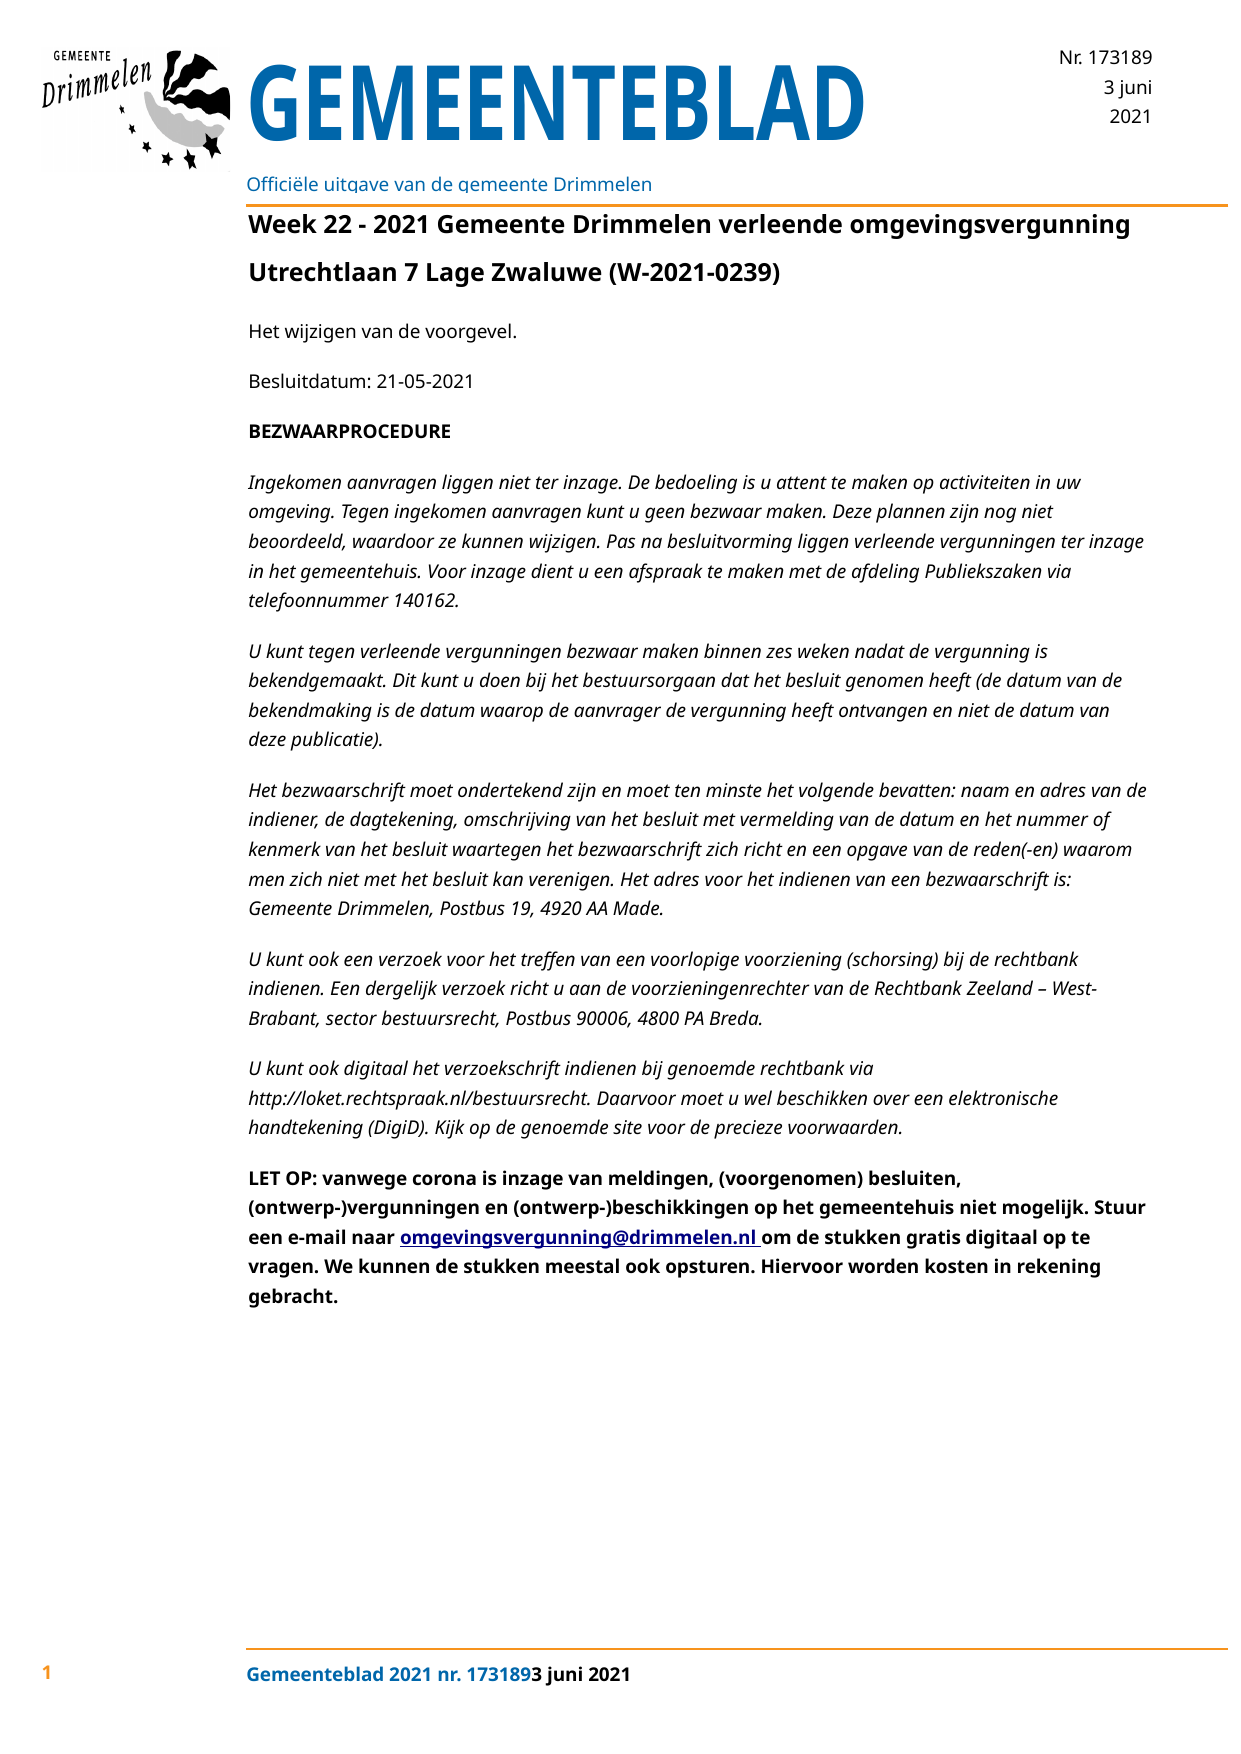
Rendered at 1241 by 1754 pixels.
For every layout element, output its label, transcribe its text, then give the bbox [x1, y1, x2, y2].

text Het bezwaarschrift moet ondertekend zijn en moet ten minste het volgende bevatten: naam en adres van de indiener, de dagtekening, omschrijving van het besluit met vermelding van de datum en het nummer of kenmerk van het besluit waartegen het bezwaarschrift zich richt en een opgave van de reden(-en) waarom men zich niet met het besluit kan verenigen. Het adres voor het indienen van een bezwaarschrift is: Gemeente Drimmelen, Postbus 19, 4920 AA Made. [248, 777, 1152, 921]
text U kunt tegen verleende vergunningen bezwaar maken binnen zes weken nadat de vergunning is bekendgemaakt. Dit kunt u doen bij het bestuursorgaan dat het besluit genomen heeft (de datum van de bekendmaking is de datum waarop de aanvrager de vergunning heeft ontvangen en niet de datum van deze publicatie). [248, 638, 1152, 752]
text Ingekomen aanvragen liggen niet ter inzage. De bedoeling is u attent te maken op activiteiten in uw omgeving. Tegen ingekomen aanvragen kunt u geen bezwaar maken. Deze plannen zijn nog niet beoordeeld, waardoor ze kunnen wijzigen. Pas na besluitvorming liggen verleende vergunningen ter inzage in het gemeentehuis. Voor inzage dient u een afspraak te maken met de afdeling Publiekszaken via telefoonnummer 140162. [248, 469, 1152, 613]
text BEZWAARPROCEDURE [248, 419, 1152, 444]
text LET OP: vanwege corona is inzage van meldingen, (voorgenomen) besluiten, (ontwerp-)vergunningen en (ontwerp-)beschikkingen op het gemeentehuis niet mogelijk. Stuur een e-mail naar omgevingsvergunning@drimmelen.nl om de stukken gratis digitaal op te vragen. We kunnen de stukken meestal ook opsturen. Hiervoor worden kosten in rekening gebracht. [248, 1165, 1152, 1309]
text Week 22 - 2021 Gemeente Drimmelen verleende omgevingsvergunning Utrechtlaan 7 Lage Zwaluwe (W-2021-0239) [248, 207, 1152, 288]
text U kunt ook digitaal het verzoekschrift indienen bij genoemde rechtbank via http://loket.rechtspraak.nl/bestuursrecht. Daarvoor moet u wel beschikken over een elektronische handtekening (DigiD). Kijk op de genoemde site voor de precieze voorwaarden. [248, 1055, 1152, 1140]
picture [41, 47, 231, 172]
text Het wijzigen van de voorgevel. [248, 318, 1152, 344]
text U kunt ook een verzoek voor het treffen van een voorlopige voorziening (schorsing) bij de rechtbank indienen. Een dergelijk verzoek richt u aan de voorzieningenrechter van de Rechtbank Zeeland – West-Brabant, sector bestuursrecht, Postbus 90006, 4800 PA Breda. [248, 946, 1152, 1031]
text Besluitdatum: 21-05-2021 [248, 368, 1152, 394]
